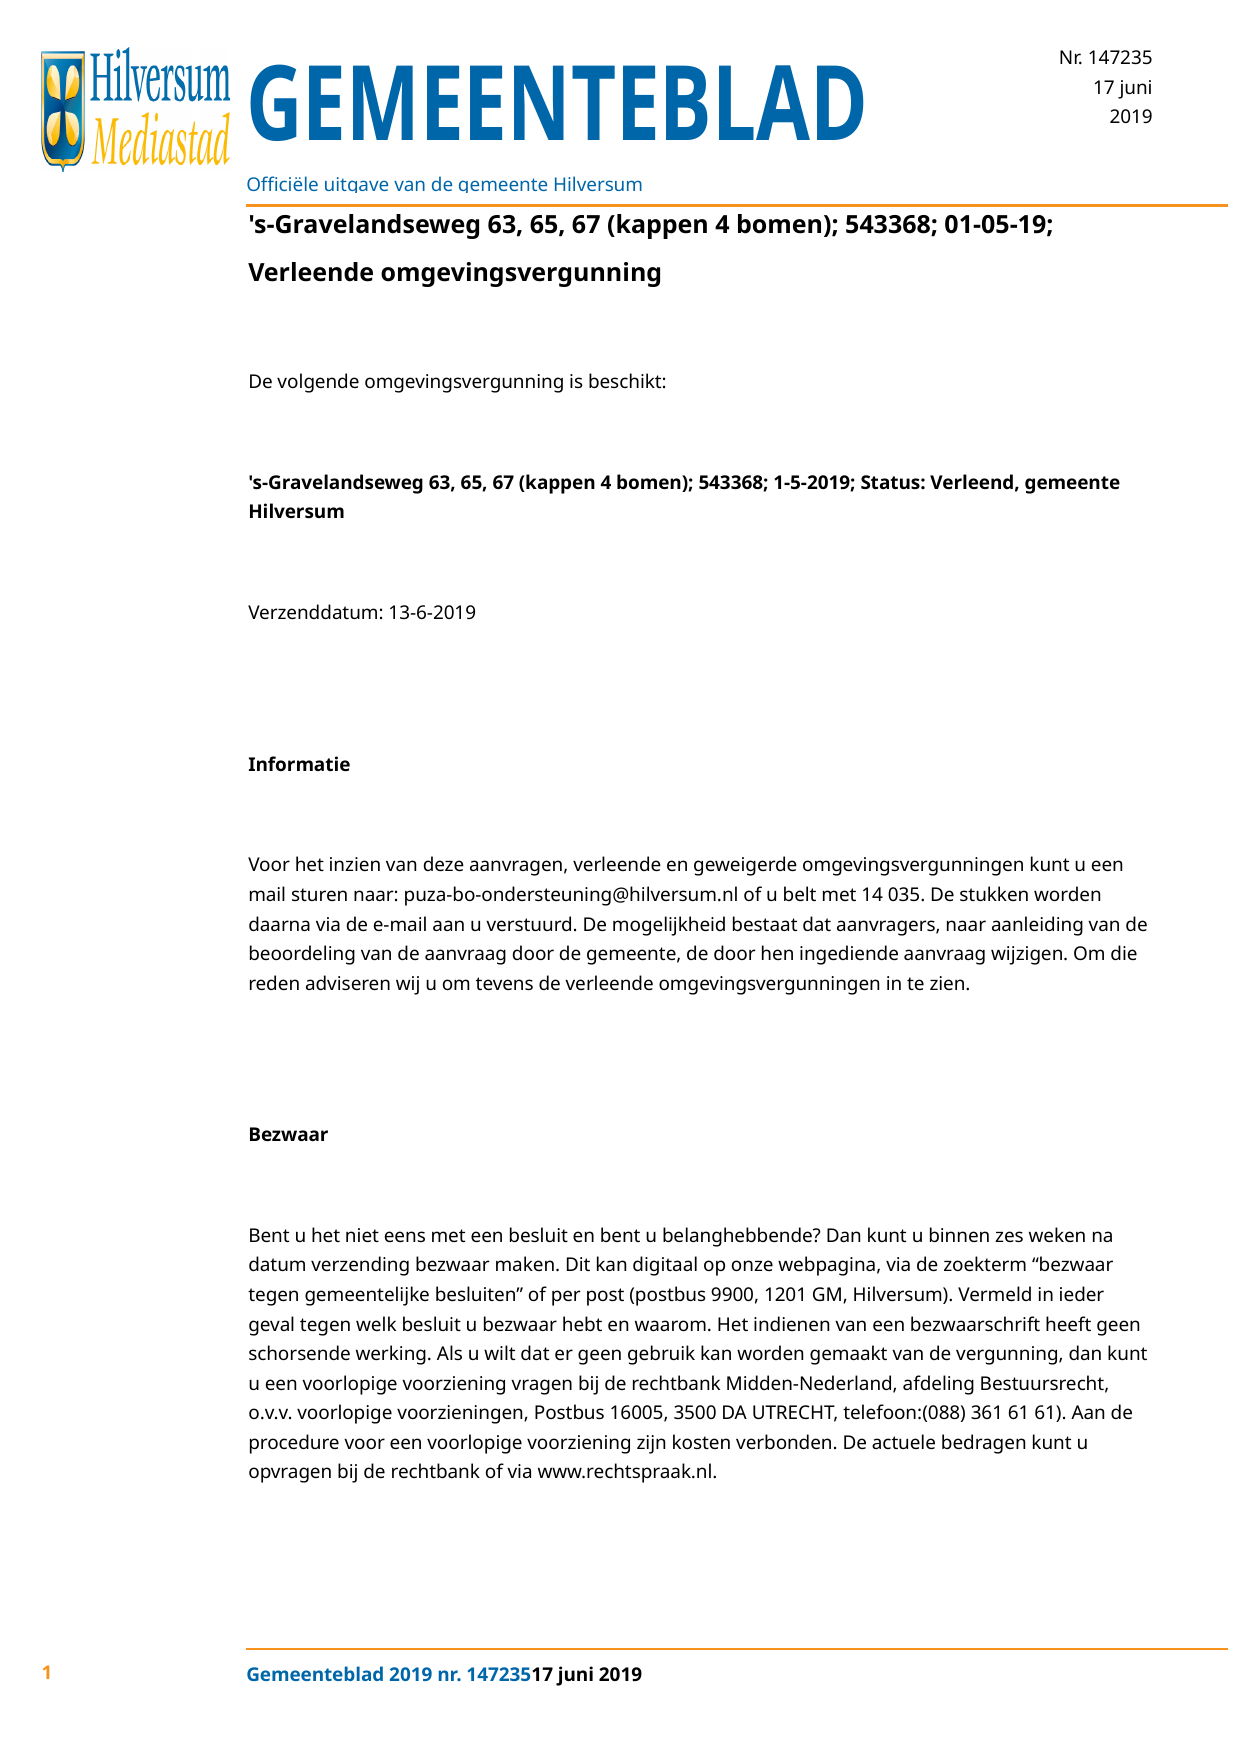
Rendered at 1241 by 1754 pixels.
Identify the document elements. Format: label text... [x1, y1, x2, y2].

picture [41, 47, 231, 172]
text Bent u het niet eens met een besluit en bent u belanghebbende? Dan kunt u binnen zes weken na datum verzending bezwaar maken. Dit kan digitaal op onze webpagina, via de zoekterm “bezwaar tegen gemeentelijke besluiten” of per post (postbus 9900, 1201 GM, Hilversum). Vermeld in ieder geval tegen welk besluit u bezwaar hebt en waarom. Het indienen van een bezwaarschrift heeft geen schorsende werking. Als u wilt dat er geen gebruik kan worden gemaakt van de vergunning, dan kunt u een voorlopige voorziening vragen bij de rechtbank Midden-Nederland, afdeling Bestuursrecht, o.v.v. voorlopige voorzieningen, Postbus 16005, 3500 DA UTRECHT, telefoon:(088) 361 61 61). Aan de procedure voor een voorlopige voorziening zijn kosten verbonden. De actuele bedragen kunt u opvragen bij de rechtbank of via www.rechtspraak.nl. [248, 1222, 1152, 1484]
text Voor het inzien van deze aanvragen, verleende en geweigerde omgevingsvergunningen kunt u een mail sturen naar: puza-bo-ondersteuning@hilversum.nl of u belt met 14 035. De stukken worden daarna via de e-mail aan u verstuurd. De mogelijkheid bestaat dat aanvragers, naar aanleiding van de beoordeling van de aanvraag door de gemeente, de door hen ingediende aanvraag wijzigen. Om die reden adviseren wij u om tevens de verleende omgevingsvergunningen in te zien. [248, 852, 1152, 996]
text Informatie [248, 751, 1152, 777]
text De volgende omgevingsvergunning is beschikt: [248, 368, 1152, 394]
text 's-Gravelandseweg 63, 65, 67 (kappen 4 bomen); 543368; 01-05-19; Verleende omgevingsvergunning [248, 207, 1152, 288]
text Verzenddatum: 13-6-2019 [248, 599, 1152, 625]
text Bezwaar [248, 1121, 1152, 1147]
text 's-Gravelandseweg 63, 65, 67 (kappen 4 bomen); 543368; 1-5-2019; Status: Verleend, gemeente Hilversum [248, 469, 1152, 524]
